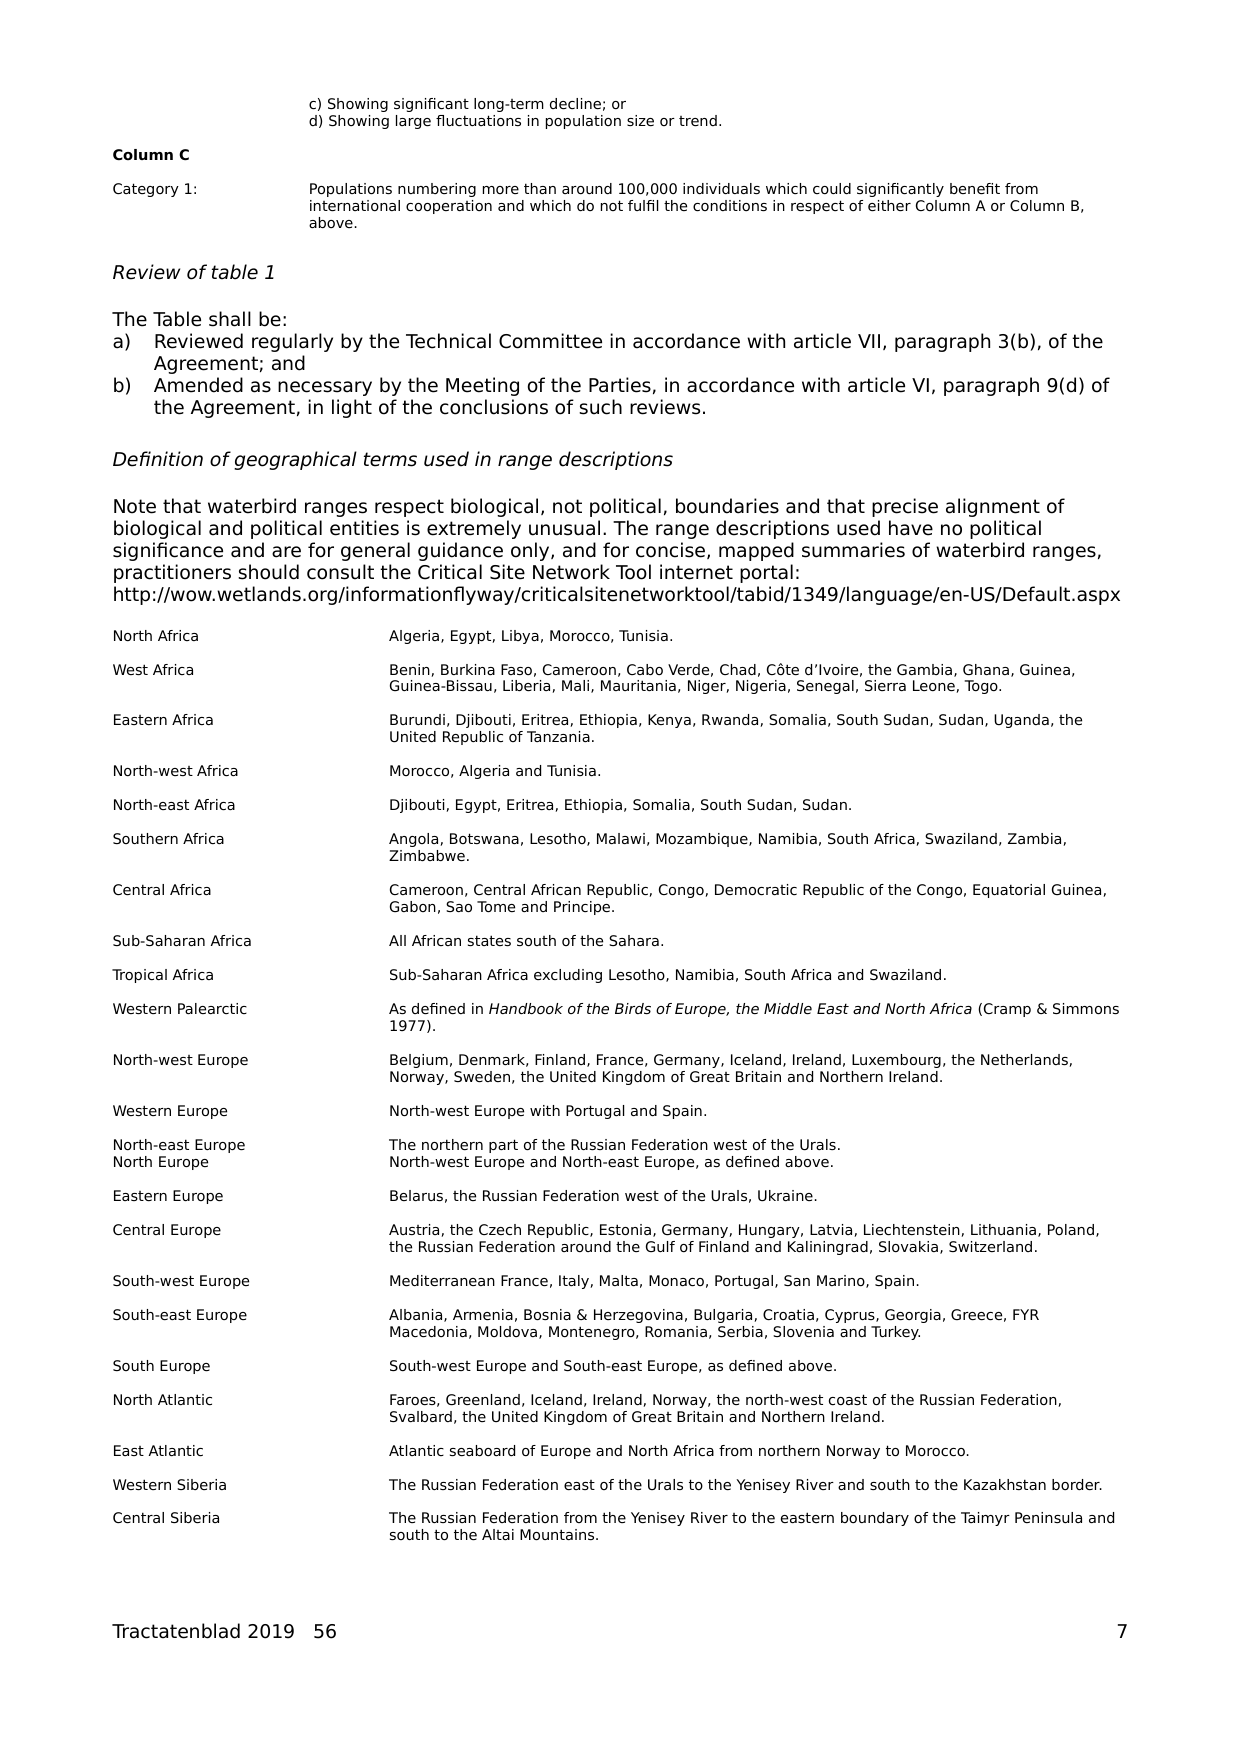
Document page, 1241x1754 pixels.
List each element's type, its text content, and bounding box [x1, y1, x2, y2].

table_cell East Atlantic [112, 1443, 383, 1459]
table_cell [112, 113, 303, 130]
table_header North Africa [112, 628, 383, 644]
table_cell [383, 865, 1128, 882]
table_cell The Russian Federation from the Yenisey River to the eastern boundary of the Taimyr Peninsula and south to the Altai Mountains. [383, 1510, 1128, 1544]
table_cell Atlantic seaboard of Europe and North Africa from northern Norway to Morocco. [383, 1443, 1128, 1459]
table_cell [383, 1459, 1128, 1476]
table_cell [383, 780, 1128, 797]
subtitle Definition of geographical terms used in range descriptions [112, 449, 1128, 471]
table_cell South-west Europe [112, 1273, 383, 1289]
table_cell [383, 1120, 1128, 1137]
text b) Amended as necessary by the Meeting of the Parties, in accordance with article VI, paragraph 9(d) of the Agreement, in light of the conclusions of such reviews. [112, 375, 1128, 419]
table_cell [112, 814, 383, 831]
text http://wow.wetlands.org/informationflyway/criticalsitenetworktool/tabid/1349/language/en-US/Default.aspx [112, 583, 1128, 606]
table_cell North-west Europe [112, 1052, 383, 1086]
table_cell [112, 950, 383, 967]
table_cell [112, 1120, 383, 1137]
table_cell [383, 1290, 1128, 1307]
table_cell Benin, Burkina Faso, Cameroon, Cabo Verde, Chad, Côte d’Ivoire, the Gambia, Ghana, Guinea, Guinea-Bissau, Liberia, Mali, Mauritania, Niger, Nigeria, Senegal, Sierra Leone, Togo. [383, 661, 1128, 695]
table_cell North-east Africa [112, 797, 383, 814]
text a) Reviewed regularly by the Technical Committee in accordance with article VII, paragraph 3(b), of the Agreement; and [112, 331, 1128, 375]
table_cell North-east Europe [112, 1137, 383, 1154]
table_cell [112, 1341, 383, 1357]
table_cell d) Showing large fluctuations in population size or trend. [303, 113, 1128, 130]
table_cell Austria, the Czech Republic, Estonia, Germany, Hungary, Latvia, Liechtenstein, Lithuania, Poland, the Russian Federation around the Gulf of Finland and Kaliningrad, Slovakia, Switzerland. [383, 1222, 1128, 1256]
table_cell [383, 1375, 1128, 1391]
table_cell South-west Europe and South-east Europe, as defined above. [383, 1358, 1128, 1374]
table_cell North-west Europe and North-east Europe, as defined above. [383, 1154, 1128, 1171]
table_cell [112, 865, 383, 882]
table_cell [112, 1205, 383, 1222]
table_cell West Africa [112, 661, 383, 695]
table_cell [383, 644, 1128, 661]
table_cell [112, 746, 383, 763]
table_cell Sub-Saharan Africa [112, 933, 383, 950]
subtitle Review of table 1 [112, 262, 1128, 284]
table_cell [112, 644, 383, 661]
table_cell [383, 1341, 1128, 1357]
table_cell [112, 780, 383, 797]
table_cell [112, 916, 383, 933]
table_cell [112, 96, 303, 113]
table_cell Western Palearctic [112, 1001, 383, 1035]
table_cell Burundi, Djibouti, Eritrea, Ethiopia, Kenya, Rwanda, Somalia, South Sudan, Sudan, Uganda, the United Republic of Tanzania. [383, 712, 1128, 746]
table_cell [112, 164, 303, 181]
table_cell Column C [112, 147, 1128, 164]
text Note that waterbird ranges respect biological, not political, boundaries and that precise alignment of biological and political entities is extremely unusual. The range descriptions used have no political significance and are for general guidance only, and for concise, mapped summaries of waterbird ranges, practitioners should consult the Critical Site Network Tool internet portal: [112, 496, 1128, 583]
table_header Algeria, Egypt, Libya, Morocco, Tunisia. [383, 628, 1128, 644]
table_cell North-west Africa [112, 763, 383, 780]
table_cell [112, 130, 303, 147]
table_cell Morocco, Algeria and Tunisia. [383, 763, 1128, 780]
table_cell [112, 984, 383, 1001]
table_cell The Russian Federation east of the Urals to the Yenisey River and south to the Kazakhstan border. [383, 1476, 1128, 1493]
table_cell [383, 950, 1128, 967]
table_cell Central Africa [112, 882, 383, 916]
table_cell Mediterranean France, Italy, Malta, Monaco, Portugal, San Marino, Spain. [383, 1273, 1128, 1289]
table_cell Djibouti, Egypt, Eritrea, Ethiopia, Somalia, South Sudan, Sudan. [383, 797, 1128, 814]
table_cell Tropical Africa [112, 967, 383, 984]
table_cell [383, 916, 1128, 933]
table_cell Southern Africa [112, 831, 383, 865]
table_cell Eastern Africa [112, 712, 383, 746]
table_cell North Europe [112, 1154, 383, 1171]
table_cell [383, 1256, 1128, 1273]
table_cell Central Siberia [112, 1510, 383, 1544]
table_cell [383, 1205, 1128, 1222]
table_cell [112, 1256, 383, 1273]
table_cell Western Europe [112, 1103, 383, 1120]
table_cell Sub-Saharan Africa excluding Lesotho, Namibia, South Africa and Swaziland. [383, 967, 1128, 984]
table_cell [383, 1086, 1128, 1103]
table_cell Cameroon, Central African Republic, Congo, Democratic Republic of the Congo, Equatorial Guinea, Gabon, Sao Tome and Principe. [383, 882, 1128, 916]
table_cell [383, 1035, 1128, 1052]
text The Table shall be: [112, 309, 1128, 331]
table_cell [112, 1171, 383, 1188]
table_cell [303, 164, 1128, 181]
table_cell [303, 130, 1128, 147]
table_cell [112, 1375, 383, 1391]
table_cell [112, 1459, 383, 1476]
table_cell c) Showing significant long-term decline; or [303, 96, 1128, 113]
table_cell Angola, Botswana, Lesotho, Malawi, Mozambique, Namibia, South Africa, Swaziland, Zambia, Zimbabwe. [383, 831, 1128, 865]
table_cell North-west Europe with Portugal and Spain. [383, 1103, 1128, 1120]
table_cell South-east Europe [112, 1307, 383, 1341]
table_cell [383, 814, 1128, 831]
table_cell Western Siberia [112, 1476, 383, 1493]
table_cell Eastern Europe [112, 1188, 383, 1205]
table_cell [112, 695, 383, 712]
table_cell Belarus, the Russian Federation west of the Urals, Ukraine. [383, 1188, 1128, 1205]
table_cell [112, 1086, 383, 1103]
table_cell Belgium, Denmark, Finland, France, Germany, Iceland, Ireland, Luxembourg, the Netherlands, Norway, Sweden, the United Kingdom of Great Britain and Northern Ireland. [383, 1052, 1128, 1086]
table_cell [383, 695, 1128, 712]
table_cell South Europe [112, 1358, 383, 1374]
table_cell As defined in Handbook of the Birds of Europe, the Middle East and North Africa (Cramp & Simmons 1977). [383, 1001, 1128, 1035]
table_cell [383, 1425, 1128, 1442]
table_cell Category 1: [112, 181, 303, 232]
table_cell [383, 746, 1128, 763]
table_cell Albania, Armenia, Bosnia & Herzegovina, Bulgaria, Croatia, Cyprus, Georgia, Greece, FYR Macedonia, Moldova, Montenegro, Romania, Serbia, Slovenia and Turkey. [383, 1307, 1128, 1341]
table_cell [383, 984, 1128, 1001]
table_cell Central Europe [112, 1222, 383, 1256]
table_cell [112, 1290, 383, 1307]
table_cell All African states south of the Sahara. [383, 933, 1128, 950]
table_cell [112, 1425, 383, 1442]
table_cell Populations numbering more than around 100,000 individuals which could significantly benefit from international cooperation and which do not fulfil the conditions in respect of either Column A or Column B, above. [303, 181, 1128, 232]
table_cell [383, 1493, 1128, 1510]
table_cell [383, 1171, 1128, 1188]
table_cell [112, 1035, 383, 1052]
table_cell [112, 1493, 383, 1510]
table_cell The northern part of the Russian Federation west of the Urals. [383, 1137, 1128, 1154]
table_cell North Atlantic [112, 1391, 383, 1425]
table_cell Faroes, Greenland, Iceland, Ireland, Norway, the north-west coast of the Russian Federation, Svalbard, the United Kingdom of Great Britain and Northern Ireland. [383, 1391, 1128, 1425]
